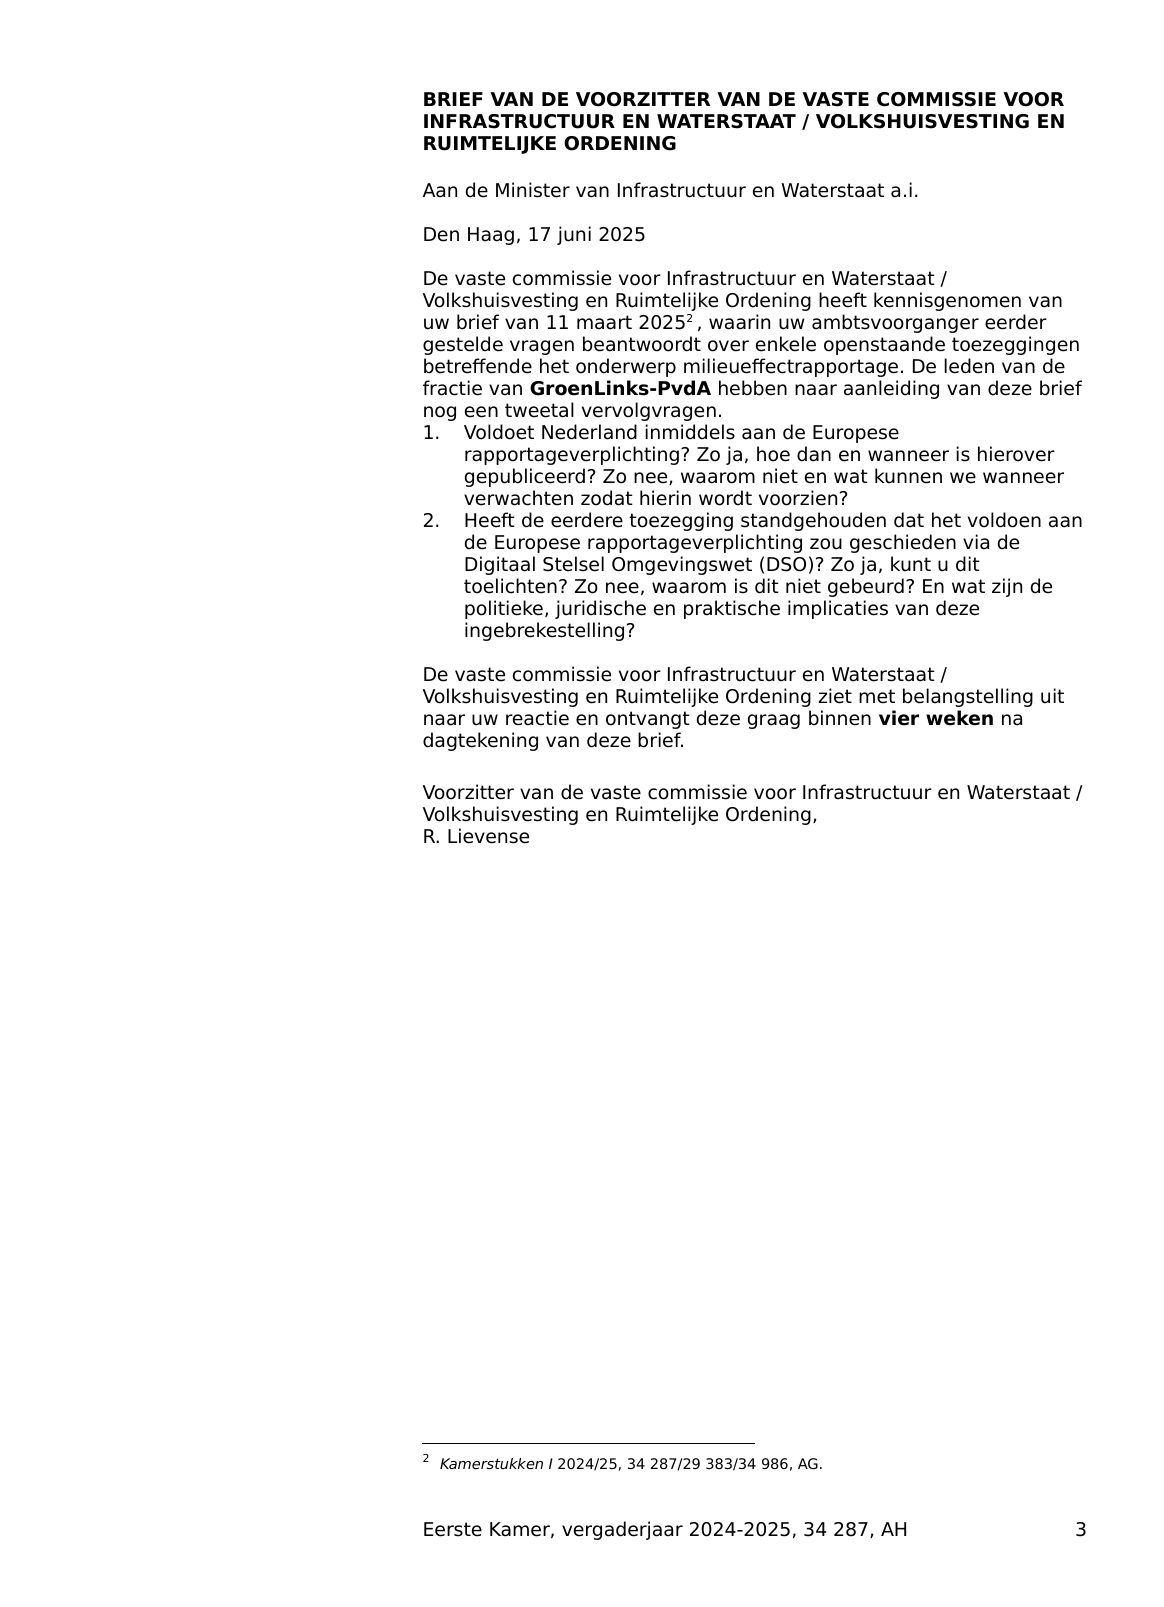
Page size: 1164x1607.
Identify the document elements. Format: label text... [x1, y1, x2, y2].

text Kamerstukken I 2024/25, 34 287/29 383/34 986, AG. [422, 1452, 1087, 1474]
text De vaste commissie voor Infrastructuur en Waterstaat / Volkshuisvesting en Ruimtelijke Ordening heeft kennisgenomen van uw brief van 11 maart 2025, waarin uw ambtsvoorganger eerder gestelde vragen beantwoordt over enkele openstaande toezeggingen betreffende het onderwerp milieueffectrapportage. De leden van de fractie van GroenLinks-PvdA hebben naar aanleiding van deze brief nog een tweetal vervolgvragen. [422, 268, 1087, 422]
text Voorzitter van de vaste commissie voor Infrastructuur en Waterstaat / Volkshuisvesting en Ruimtelijke Ordening, R. Lievense [422, 782, 1087, 848]
text Aan de Minister van Infrastructuur en Waterstaat a.i. [422, 180, 1087, 202]
text 1. Voldoet Nederland inmiddels aan de Europese rapportageverplichting? Zo ja, hoe dan en wanneer is hierover gepubliceerd? Zo nee, waarom niet en wat kunnen we wanneer verwachten zodat hierin wordt voorzien? [422, 422, 1087, 510]
text De vaste commissie voor Infrastructuur en Waterstaat / Volkshuisvesting en Ruimtelijke Ordening ziet met belangstelling uit naar uw reactie en ontvangt deze graag binnen vier weken na dagtekening van deze brief. [422, 664, 1087, 752]
text Den Haag, 17 juni 2025 [422, 224, 1087, 246]
text 2. Heeft de eerdere toezegging standgehouden dat het voldoen aan de Europese rapportageverplichting zou geschieden via de Digitaal Stelsel Omgevingswet (DSO)? Zo ja, kunt u dit toelichten? Zo nee, waarom is dit niet gebeurd? En wat zijn de politieke, juridische en praktische implicaties van deze ingebrekestelling? [422, 510, 1087, 642]
subtitle BRIEF VAN DE VOORZITTER VAN DE VASTE COMMISSIE VOOR INFRASTRUCTUUR EN WATERSTAAT / VOLKSHUISVESTING EN RUIMTELIJKE ORDENING [422, 89, 1087, 155]
